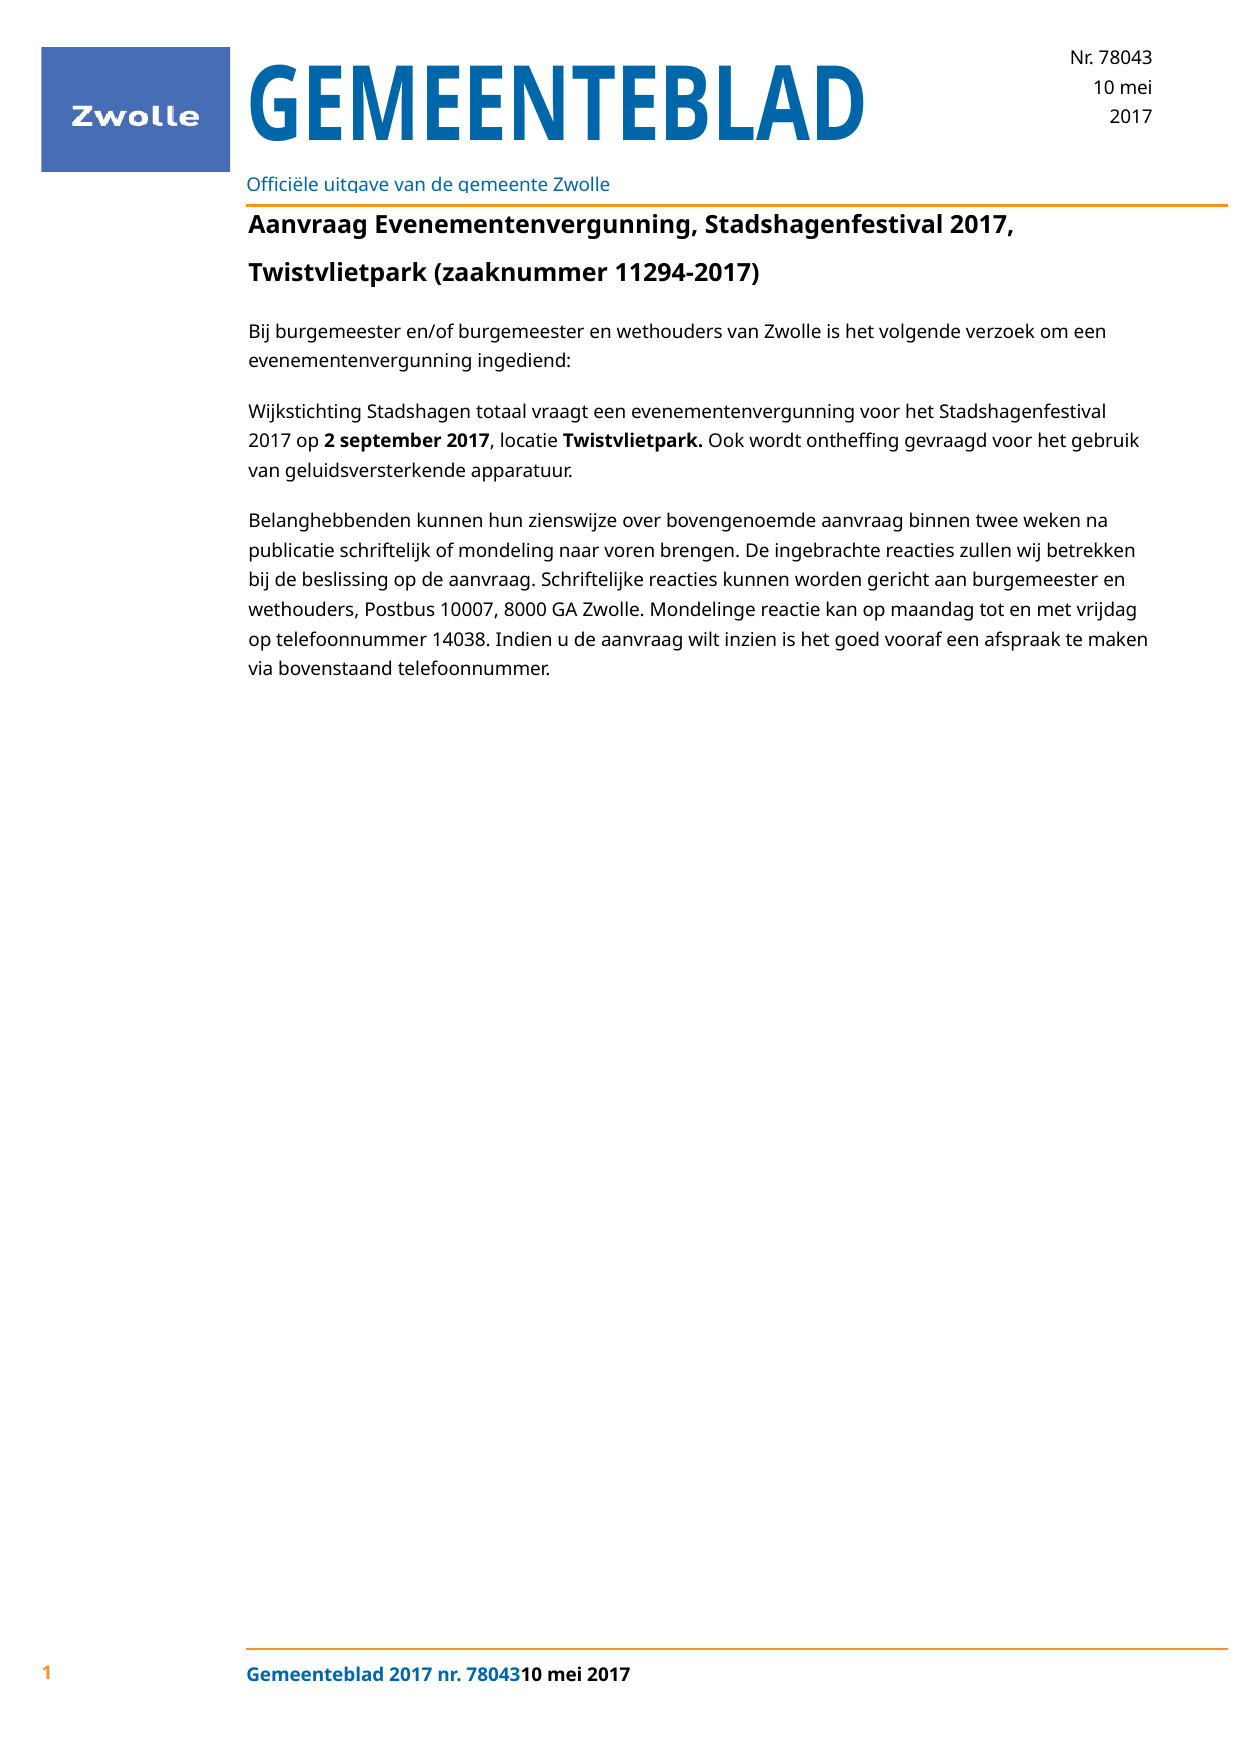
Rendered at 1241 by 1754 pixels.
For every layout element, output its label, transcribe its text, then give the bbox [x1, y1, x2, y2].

picture [41, 47, 231, 172]
text Wijkstichting Stadshagen totaal vraagt een evenementenvergunning voor het Stadshagenfestival 2017 op 2 september 2017, locatie Twistvlietpark. Ook wordt ontheffing gevraagd voor het gebruik van geluidsversterkende apparatuur. [248, 398, 1152, 483]
text Aanvraag Evenementenvergunning, Stadshagenfestival 2017, Twistvlietpark (zaaknummer 11294-2017) [248, 207, 1152, 288]
text Bij burgemeester en/of burgemeester en wethouders van Zwolle is het volgende verzoek om een evenementenvergunning ingediend: [248, 318, 1152, 373]
text Belanghebbenden kunnen hun zienswijze over bovengenoemde aanvraag binnen twee weken na publicatie schriftelijk of mondeling naar voren brengen. De ingebrachte reacties zullen wij betrekken bij de beslissing op de aanvraag. Schriftelijke reacties kunnen worden gericht aan burgemeester en wethouders, Postbus 10007, 8000 GA Zwolle. Mondelinge reactie kan op maandag tot en met vrijdag op telefoonnummer 14038. Indien u de aanvraag wilt inzien is het goed vooraf een afspraak te maken via bovenstaand telefoonnummer. [248, 507, 1152, 681]
